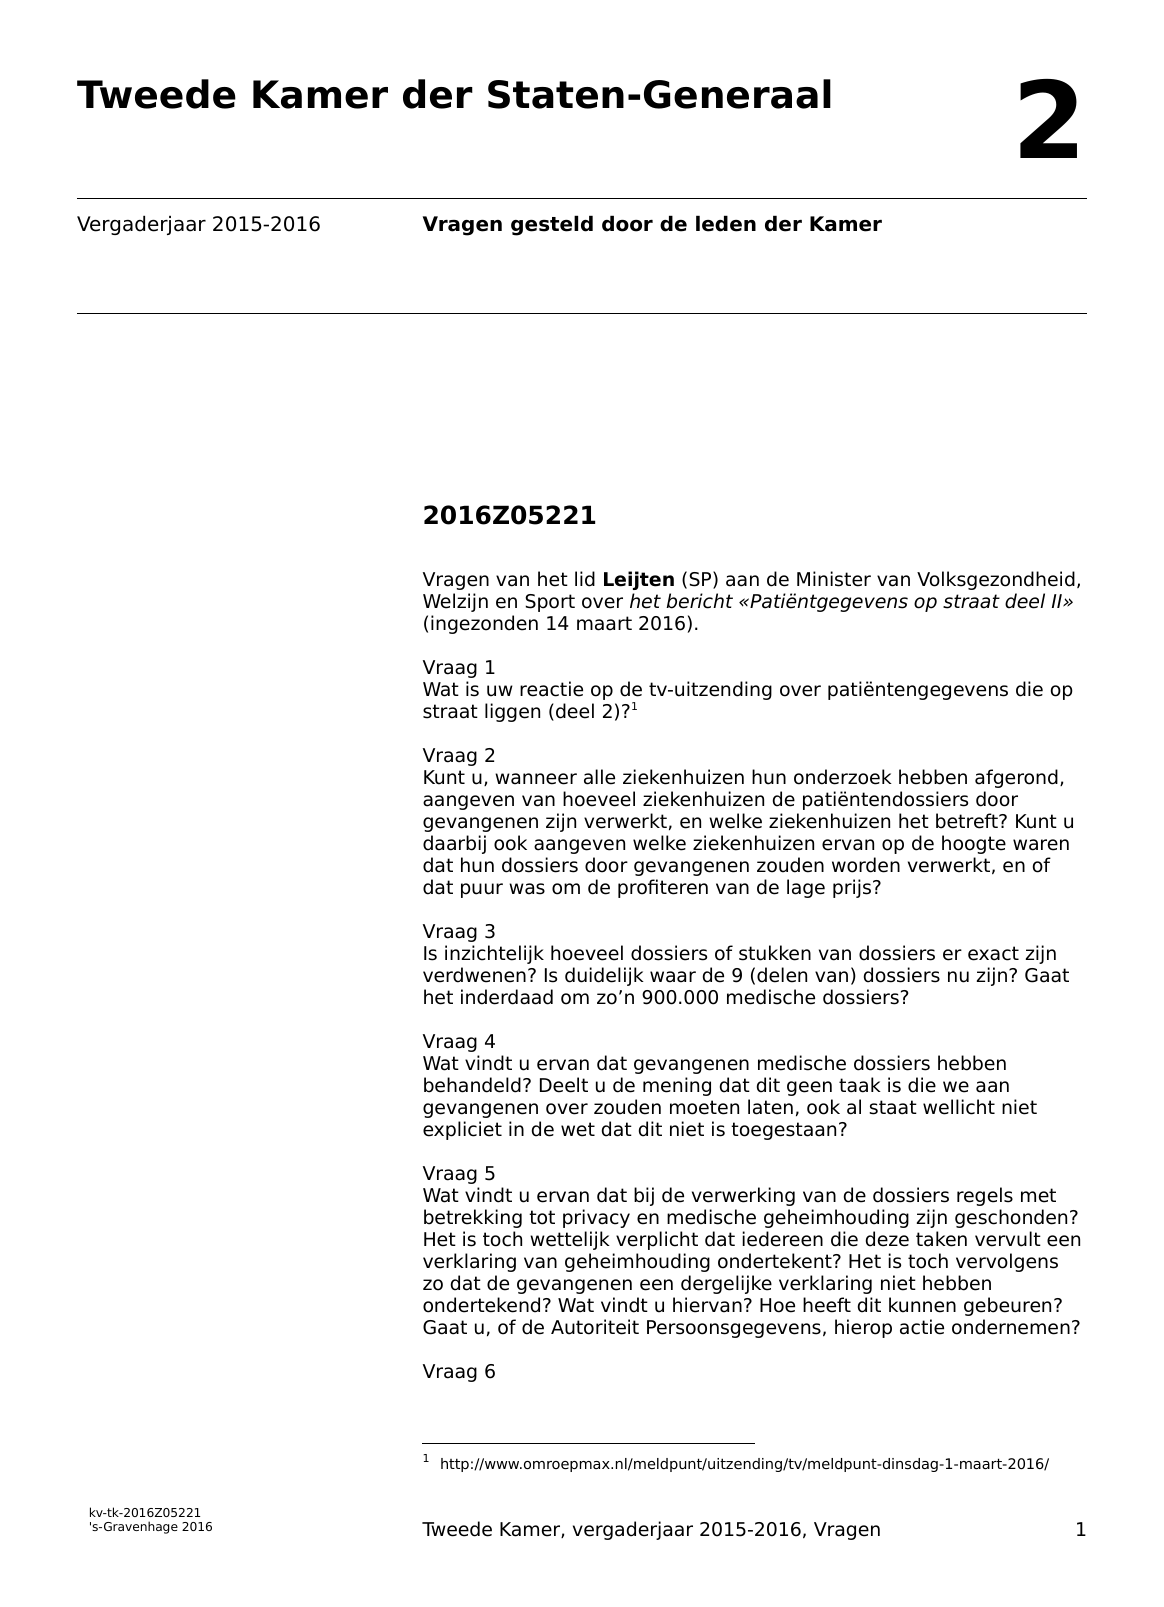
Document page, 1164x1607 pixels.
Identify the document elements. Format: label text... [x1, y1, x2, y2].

text Wat is uw reactie op de tv-uitzending over patiëntengegevens die op straat liggen (deel 2)? [422, 679, 1087, 723]
table_cell Vragen gesteld door de leden der Kamer [422, 199, 1087, 313]
text Wat vindt u ervan dat bij de verwerking van de dossiers regels met betrekking tot privacy en medische geheimhouding zijn geschonden? Het is toch wettelijk verplicht dat iedereen die deze taken vervult een verklaring van geheimhouding ondertekent? Het is toch vervolgens zo dat de gevangenen een dergelijke verklaring niet hebben ondertekend? Wat vindt u hiervan? Hoe heeft dit kunnen gebeuren? Gaat u, of de Autoriteit Persoonsgegevens, hierop actie ondernemen? [422, 1185, 1087, 1339]
text Vraag 1 [422, 657, 1087, 679]
text Wat vindt u ervan dat gevangenen medische dossiers hebben behandeld? Deelt u de mening dat dit geen taak is die we aan gevangenen over zouden moeten laten, ook al staat wellicht niet expliciet in de wet dat dit niet is toegestaan? [422, 1053, 1087, 1141]
table_header 2 [886, 59, 1087, 198]
text Vraag 2 [422, 745, 1087, 767]
text 's-Gravenhage 2016 [88, 1520, 323, 1534]
text Vraag 3 [422, 921, 1087, 943]
text http://www.omroepmax.nl/meldpunt/uitzending/tv/meldpunt-dinsdag-1-maart-2016/ [422, 1452, 1087, 1474]
text Vraag 4 [422, 1031, 1087, 1053]
text Vraag 5 [422, 1163, 1087, 1185]
text 2016Z05221 [422, 501, 1087, 531]
text Vragen van het lid Leijten (SP) aan de Minister van Volksgezondheid, Welzijn en Sport over het bericht «Patiëntgegevens op straat deel II» (ingezonden 14 maart 2016). [422, 569, 1087, 635]
text kv-tk-2016Z05221 [88, 1506, 323, 1520]
table_header Tweede Kamer der Staten-Generaal [77, 59, 886, 198]
text Is inzichtelijk hoeveel dossiers of stukken van dossiers er exact zijn verdwenen? Is duidelijk waar de 9 (delen van) dossiers nu zijn? Gaat het inderdaad om zo’n 900.000 medische dossiers? [422, 943, 1087, 1009]
table_cell Vergaderjaar 2015-2016 [77, 199, 422, 313]
text Kunt u, wanneer alle ziekenhuizen hun onderzoek hebben afgerond, aangeven van hoeveel ziekenhuizen de patiëntendossiers door gevangenen zijn verwerkt, en welke ziekenhuizen het betreft? Kunt u daarbij ook aangeven welke ziekenhuizen ervan op de hoogte waren dat hun dossiers door gevangenen zouden worden verwerkt, en of dat puur was om de profiteren van de lage prijs? [422, 767, 1087, 899]
text Vraag 6 [422, 1361, 1087, 1383]
